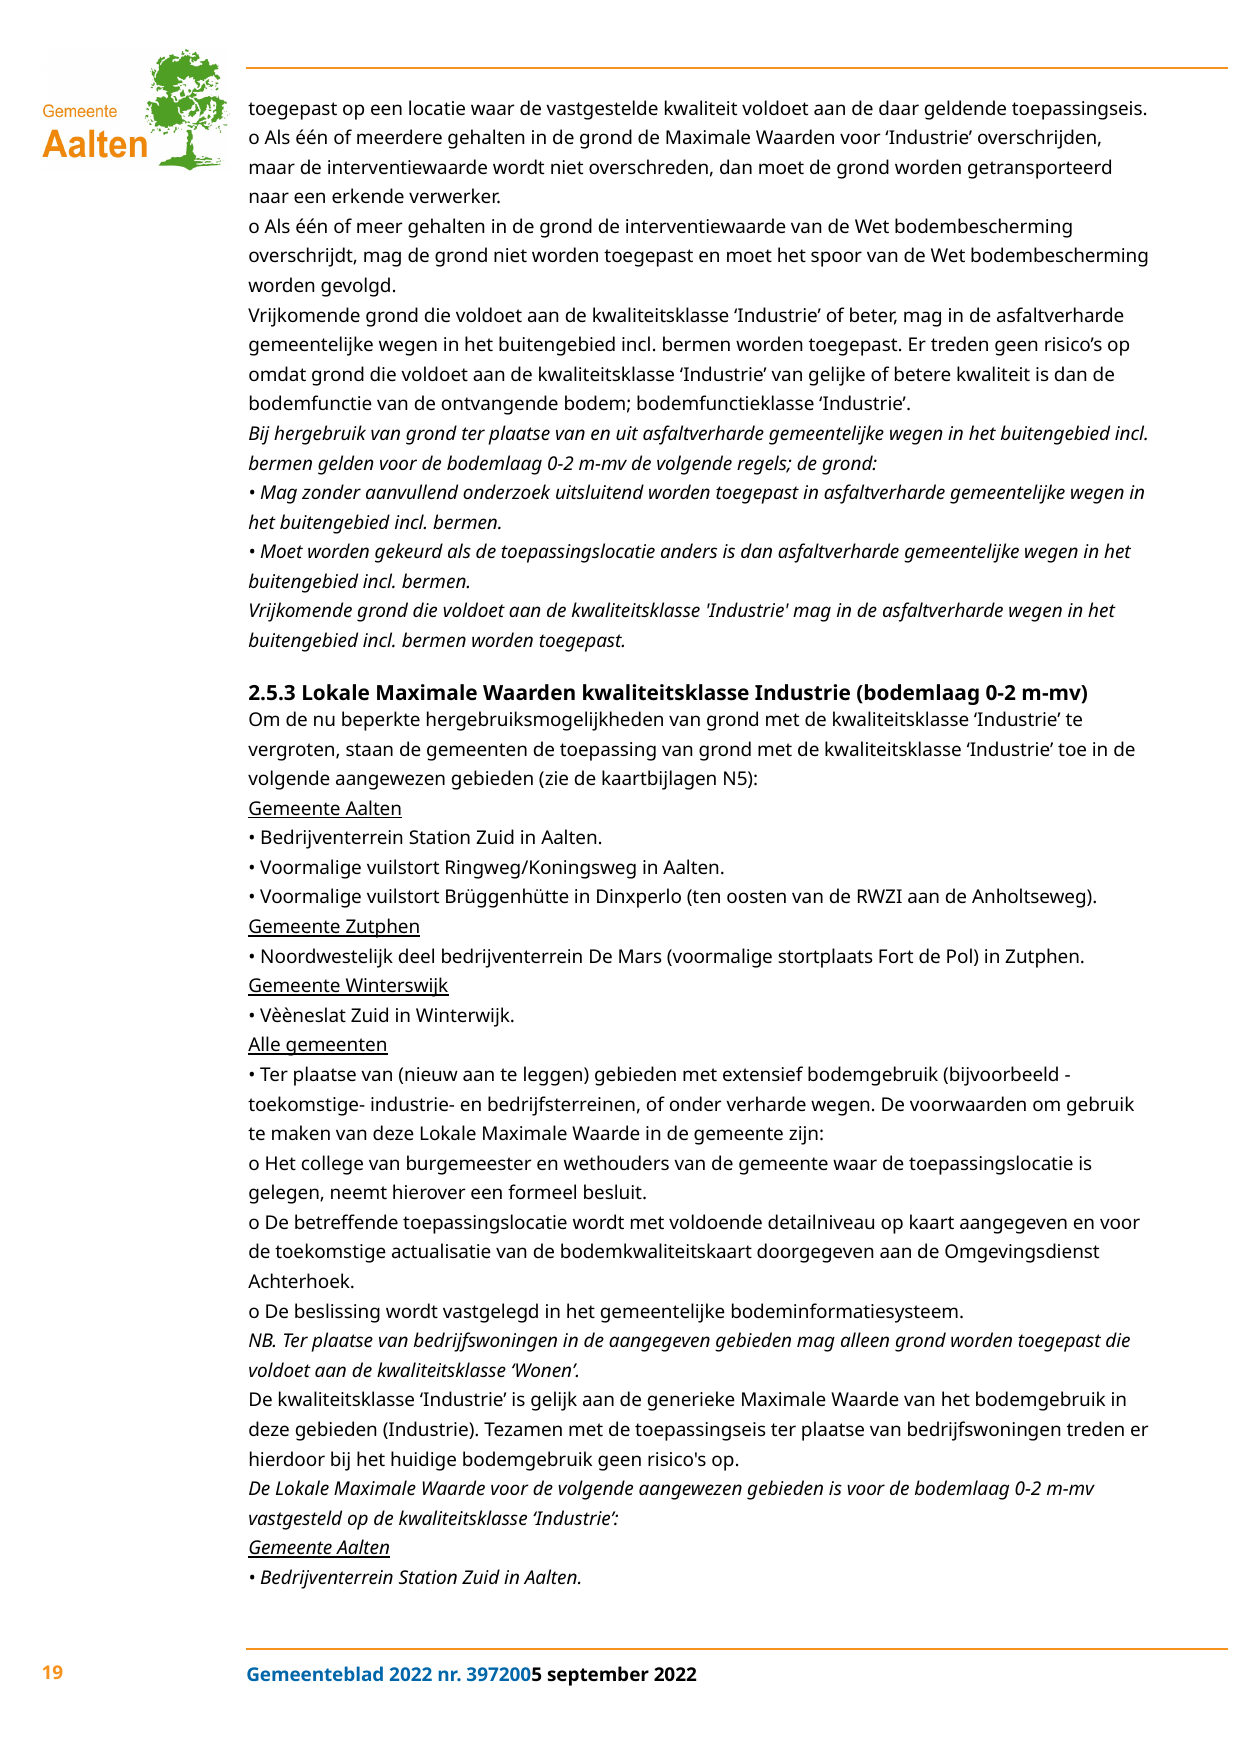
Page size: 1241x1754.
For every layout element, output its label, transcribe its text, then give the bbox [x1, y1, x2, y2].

text Gemeente Winterswijk [248, 972, 1152, 998]
text o De beslissing wordt vastgelegd in het gemeentelijke bodeminformatiesysteem. [248, 1298, 1152, 1323]
text o Als één of meer gehalten in de grond de interventiewaarde van de Wet bodembescherming overschrijdt, mag de grond niet worden toegepast en moet het spoor van de Wet bodembescherming worden gevolgd. [248, 213, 1152, 298]
text De kwaliteitsklasse ‘Industrie’ is gelijk aan de generieke Maximale Waarde van het bodemgebruik in deze gebieden (Industrie). Tezamen met de toepassingseis ter plaatse van bedrijfswoningen treden er hierdoor bij het huidige bodemgebruik geen risico's op. [248, 1387, 1152, 1471]
text • Moet worden gekeurd als de toepassingslocatie anders is dan asfaltverharde gemeentelijke wegen in het buitengebied incl. bermen. [248, 538, 1152, 594]
text toegepast op een locatie waar de vastgestelde kwaliteit voldoet aan de daar geldende toepassingseis. [248, 95, 1152, 121]
text o Als één of meerdere gehalten in de grond de Maximale Waarden voor ‘Industrie’ overschrijden, maar de interventiewaarde wordt niet overschreden, dan moet de grond worden getransporteerd naar een erkende verwerker. [248, 124, 1152, 209]
text o Het college van burgemeester en wethouders van de gemeente waar de toepassingslocatie is gelegen, neemt hierover een formeel besluit. [248, 1150, 1152, 1205]
text De Lokale Maximale Waarde voor de volgende aangewezen gebieden is voor de bodemlaag 0-2 m-mv vastgesteld op de kwaliteitsklasse ‘Industrie’: [248, 1475, 1152, 1531]
text 2.5.3 Lokale Maximale Waarden kwaliteitsklasse Industrie (bodemlaag 0-2 m-mv) [248, 678, 1152, 706]
text • Bedrijventerrein Station Zuid in Aalten. [248, 1564, 1152, 1590]
text Om de nu beperkte hergebruiksmogelijkheden van grond met de kwaliteitsklasse ‘Industrie’ te vergroten, staan de gemeenten de toepassing van grond met de kwaliteitsklasse ‘Industrie’ toe in de volgende aangewezen gebieden (zie de kaartbijlagen N5): [248, 706, 1152, 791]
text • Voormalige vuilstort Ringweg/Koningsweg in Aalten. [248, 854, 1152, 880]
text Bij hergebruik van grond ter plaatse van en uit asfaltverharde gemeentelijke wegen in het buitengebied incl. bermen gelden voor de bodemlaag 0-2 m-mv de volgende regels; de grond: [248, 420, 1152, 476]
text Alle gemeenten [248, 1032, 1152, 1057]
text Gemeente Aalten [248, 1534, 1152, 1560]
text Vrijkomende grond die voldoet aan de kwaliteitsklasse 'Industrie' mag in de asfaltverharde wegen in het buitengebied incl. bermen worden toegepast. [248, 598, 1152, 653]
text • Ter plaatse van (nieuw aan te leggen) gebieden met extensief bodemgebruik (bijvoorbeeld -toekomstige- industrie- en bedrijfsterreinen, of onder verharde wegen. De voorwaarden om gebruik te maken van deze Lokale Maximale Waarde in de gemeente zijn: [248, 1061, 1152, 1146]
text NB. Ter plaatse van bedrijfswoningen in de aangegeven gebieden mag alleen grond worden toegepast die voldoet aan de kwaliteitsklasse ‘Wonen’. [248, 1327, 1152, 1383]
text Vrijkomende grond die voldoet aan de kwaliteitsklasse ‘Industrie’ of beter, mag in de asfaltverharde gemeentelijke wegen in het buitengebied incl. bermen worden toegepast. Er treden geen risico’s op omdat grond die voldoet aan de kwaliteitsklasse ‘Industrie’ van gelijke of betere kwaliteit is dan de bodemfunctie van de ontvangende bodem; bodemfunctieklasse ‘Industrie’. [248, 302, 1152, 416]
text o De betreffende toepassingslocatie wordt met voldoende detailniveau op kaart aangegeven en voor de toekomstige actualisatie van de bodemkwaliteitskaart doorgegeven aan de Omgevingsdienst Achterhoek. [248, 1209, 1152, 1294]
text • Vèèneslat Zuid in Winterwijk. [248, 1002, 1152, 1028]
text • Mag zonder aanvullend onderzoek uitsluitend worden toegepast in asfaltverharde gemeentelijke wegen in het buitengebied incl. bermen. [248, 479, 1152, 535]
picture [41, 47, 231, 172]
text Gemeente Aalten [248, 795, 1152, 821]
text Gemeente Zutphen [248, 913, 1152, 939]
text • Bedrijventerrein Station Zuid in Aalten. [248, 824, 1152, 850]
text • Noordwestelijk deel bedrijventerrein De Mars (voormalige stortplaats Fort de Pol) in Zutphen. [248, 943, 1152, 968]
text • Voormalige vuilstort Brüggenhütte in Dinxperlo (ten oosten van de RWZI aan de Anholtseweg). [248, 884, 1152, 909]
